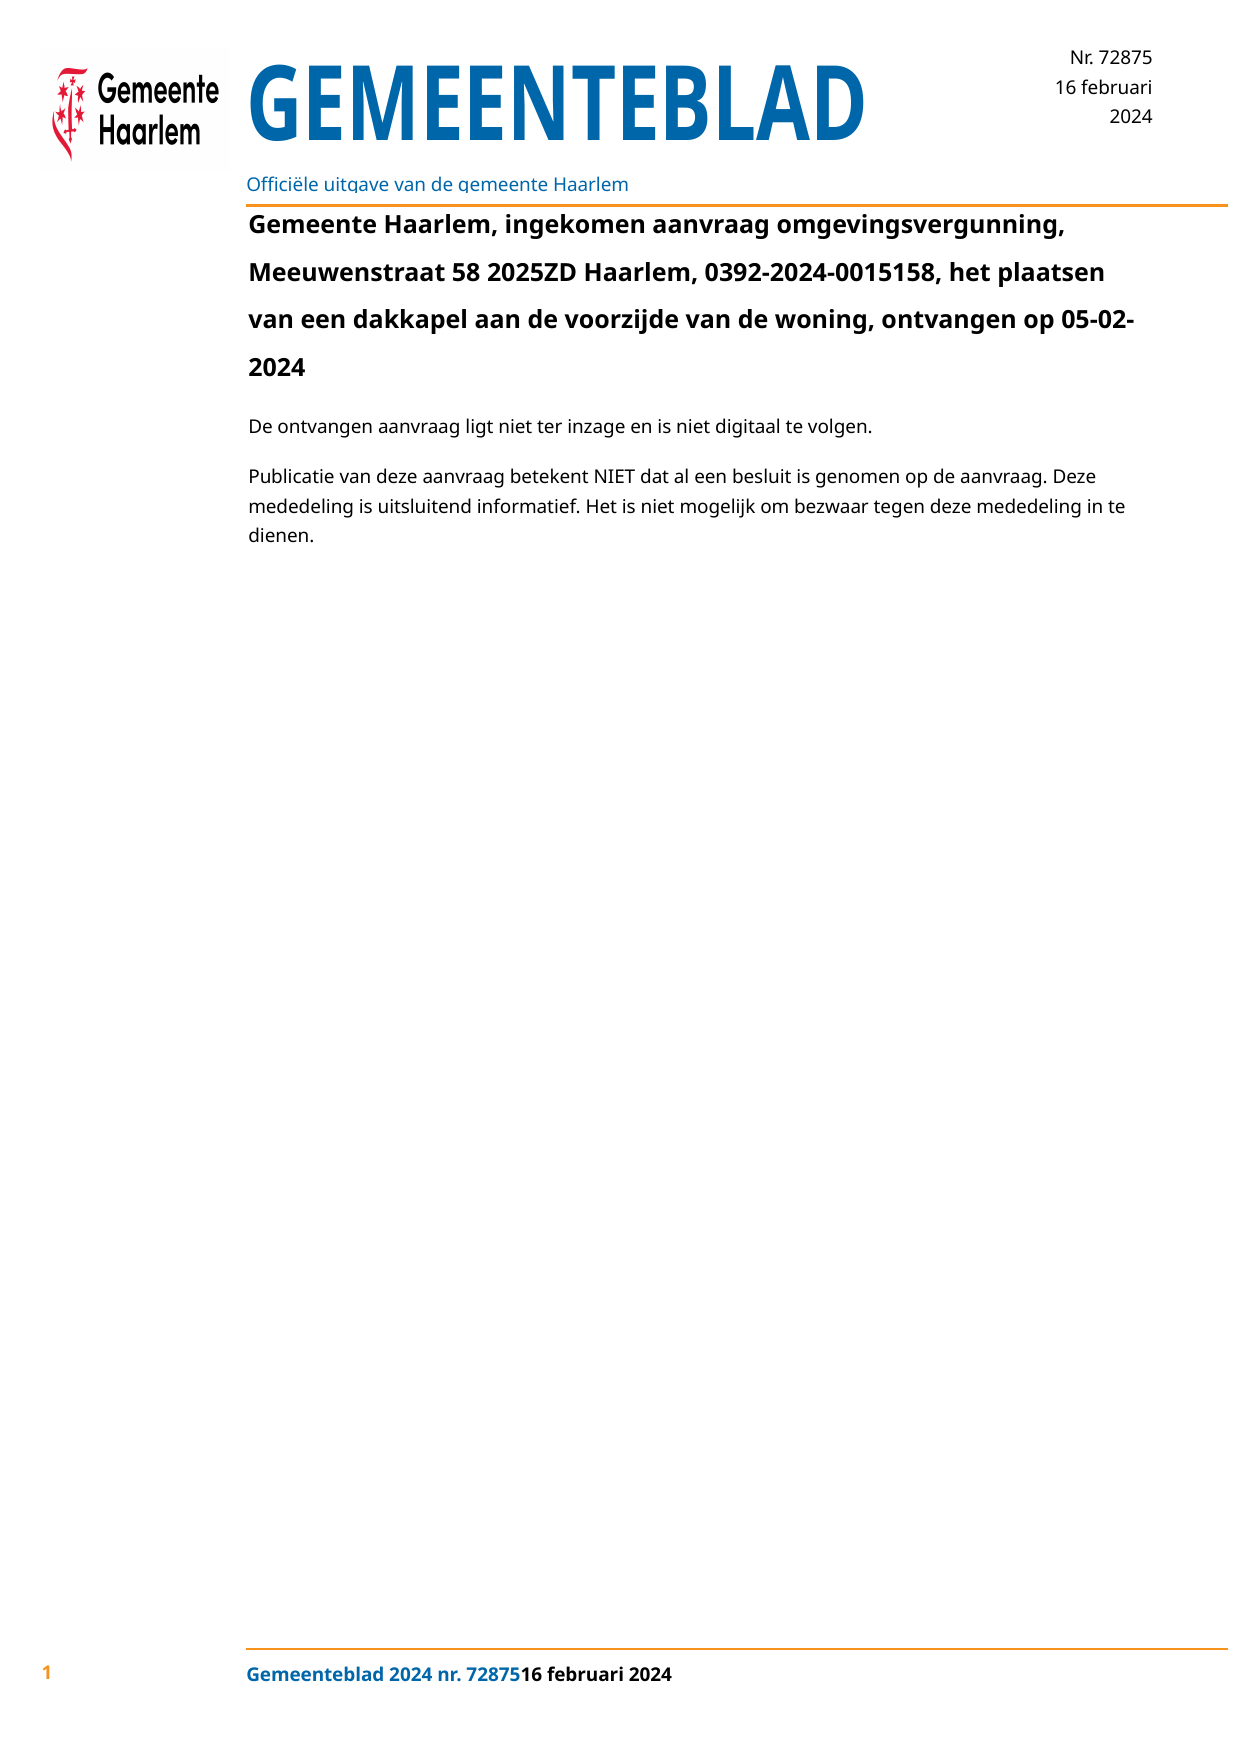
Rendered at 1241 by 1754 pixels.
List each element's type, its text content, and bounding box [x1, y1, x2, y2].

text Gemeente Haarlem, ingekomen aanvraag omgevingsvergunning, Meeuwenstraat 58 2025ZD Haarlem, 0392-2024-0015158, het plaatsen van een dakkapel aan de voorzijde van de woning, ontvangen op 05-02-2024 [248, 207, 1152, 384]
text Publicatie van deze aanvraag betekent NIET dat al een besluit is genomen op de aanvraag. Deze mededeling is uitsluitend informatief. Het is niet mogelijk om bezwaar tegen deze mededeling in te dienen. [248, 463, 1152, 548]
picture [41, 47, 231, 172]
text De ontvangen aanvraag ligt niet ter inzage en is niet digitaal te volgen. [248, 413, 1152, 439]
